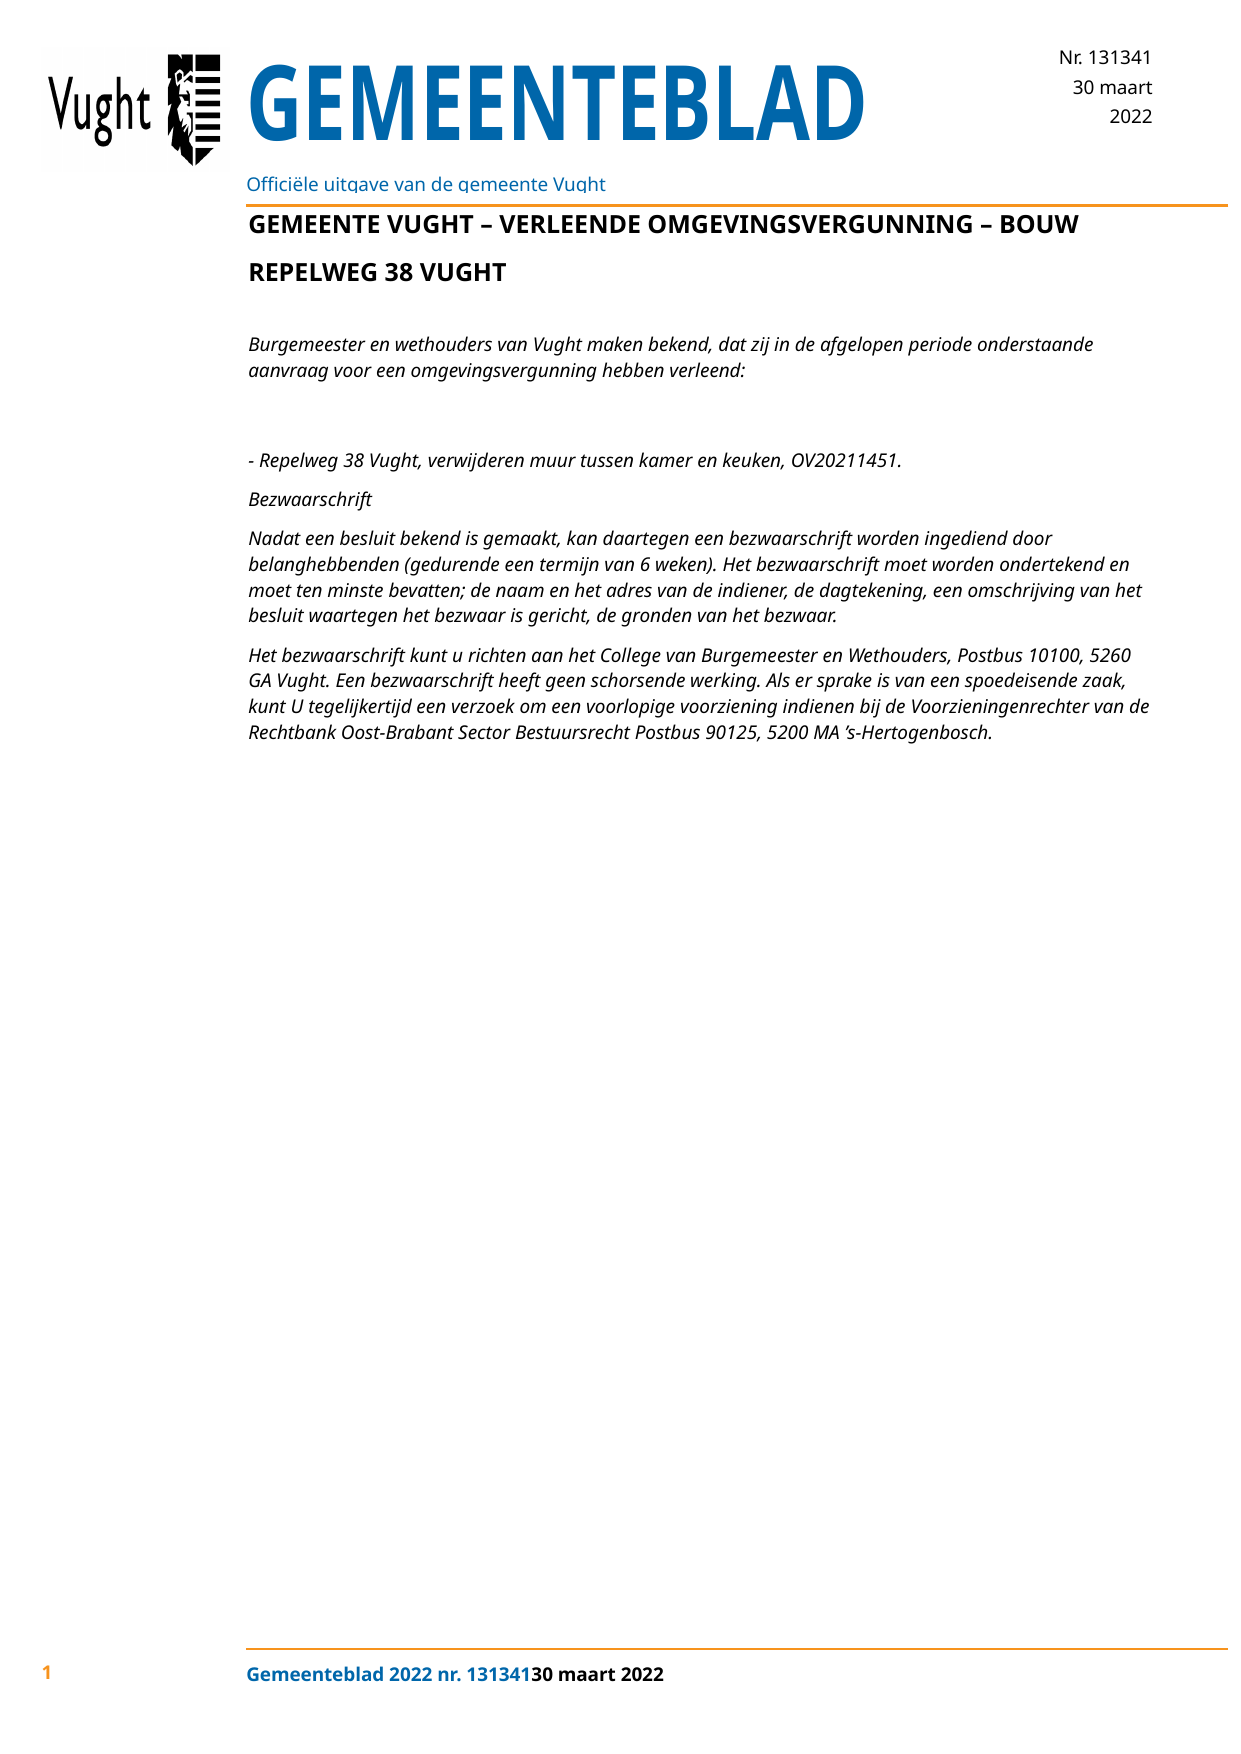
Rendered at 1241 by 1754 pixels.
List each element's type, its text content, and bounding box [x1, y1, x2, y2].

picture [41, 47, 231, 172]
text Bezwaarschrift [248, 486, 1152, 512]
text Burgemeester en wethouders van Vught maken bekend, dat zij in de afgelopen periode onderstaande aanvraag voor een omgevingsvergunning hebben verleend: [248, 331, 1152, 383]
text - Repelweg 38 Vught, verwijderen muur tussen kamer en keuken, OV20211451. [248, 447, 1152, 473]
text Het bezwaarschrift kunt u richten aan het College van Burgemeester en Wethouders, Postbus 10100, 5260 GA Vught. Een bezwaarschrift heeft geen schorsende werking. Als er sprake is van een spoedeisende zaak, kunt U tegelijkertijd een verzoek om een voorlopige voorziening indienen bij de Voorzieningenrechter van de Rechtbank Oost-Brabant Sector Bestuursrecht Postbus 90125, 5200 MA ’s-Hertogenbosch. [248, 642, 1152, 745]
text Nadat een besluit bekend is gemaakt, kan daartegen een bezwaarschrift worden ingediend door belanghebbenden (gedurende een termijn van 6 weken). Het bezwaarschrift moet worden ondertekend en moet ten minste bevatten; de naam en het adres van de indiener, de dagtekening, een omschrijving van het besluit waartegen het bezwaar is gericht, de gronden van het bezwaar. [248, 525, 1152, 628]
text GEMEENTE VUGHT – VERLEENDE OMGEVINGSVERGUNNING – BOUW REPELWEG 38 VUGHT [248, 207, 1152, 288]
